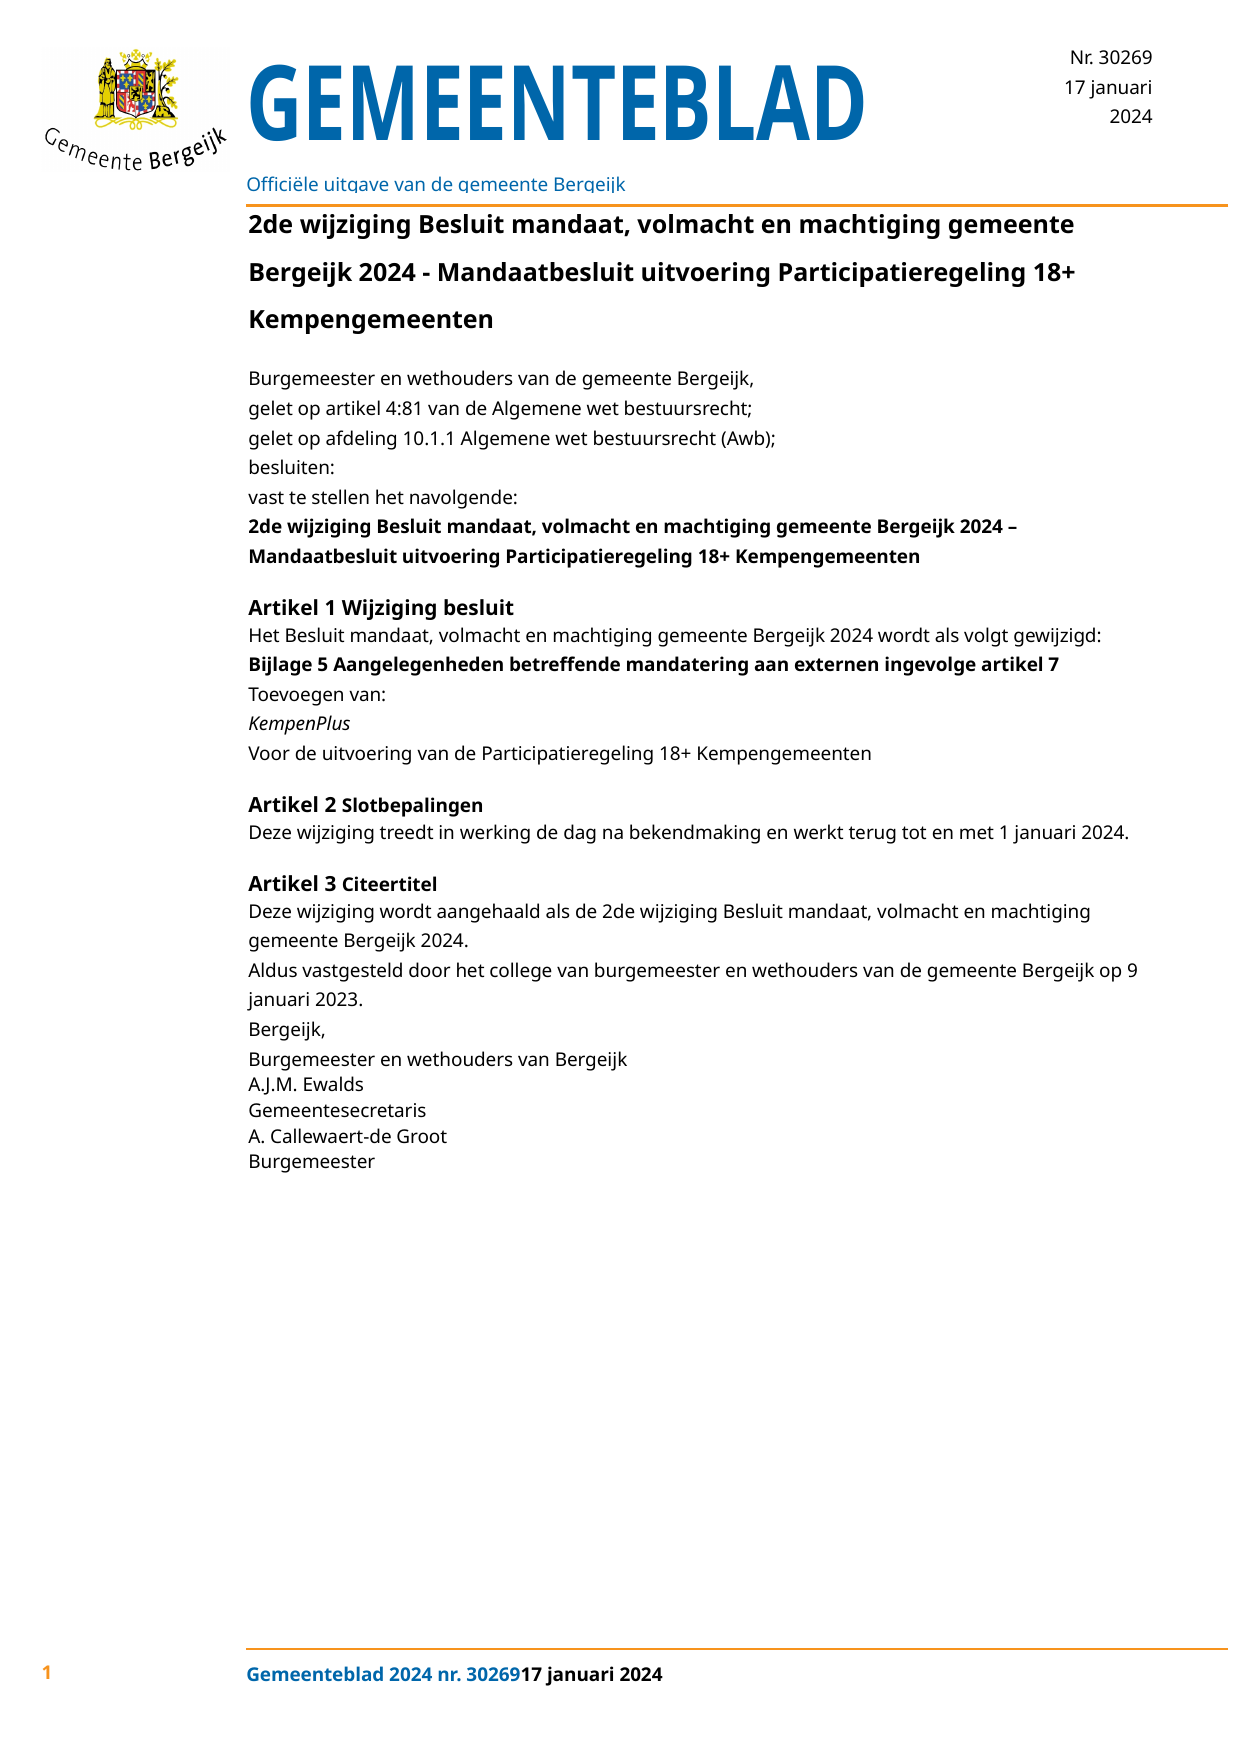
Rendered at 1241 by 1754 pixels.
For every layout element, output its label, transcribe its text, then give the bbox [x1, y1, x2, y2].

text Gemeentesecretaris [248, 1097, 1152, 1123]
text 2de wijziging Besluit mandaat, volmacht en machtiging gemeente Bergeijk 2024 - Mandaatbesluit uitvoering Participatieregeling 18+ Kempengemeenten [248, 207, 1152, 336]
picture [41, 47, 231, 172]
text Burgemeester en wethouders van de gemeente Bergeijk, [248, 366, 1152, 391]
text Aldus vastgesteld door het college van burgemeester en wethouders van de gemeente Bergeijk op 9 januari 2023. [248, 957, 1152, 1012]
text Burgemeester en wethouders van Bergeijk [248, 1046, 1152, 1072]
text A.J.M. Ewalds [248, 1072, 1152, 1097]
text gelet op artikel 4:81 van de Algemene wet bestuursrecht; [248, 395, 1152, 421]
text A. Callewaert-de Groot [248, 1123, 1152, 1149]
text Voor de uitvoering van de Participatieregeling 18+ Kempengemeenten [248, 740, 1152, 766]
text KempenPlus [248, 711, 1152, 736]
text Bijlage 5 Aangelegenheden betreffende mandatering aan externen ingevolge artikel 7 [248, 651, 1152, 677]
text Toevoegen van: [248, 681, 1152, 707]
text Artikel 3 Citeertitel [248, 869, 1152, 898]
text Artikel 1 Wijziging besluit [248, 593, 1152, 622]
text Bergeijk, [248, 1016, 1152, 1042]
text Artikel 2 Slotbepalingen [248, 791, 1152, 819]
text Deze wijziging wordt aangehaald als de 2de wijziging Besluit mandaat, volmacht en machtiging gemeente Bergeijk 2024. [248, 898, 1152, 953]
text Het Besluit mandaat, volmacht en machtiging gemeente Bergeijk 2024 wordt als volgt gewijzigd: [248, 622, 1152, 648]
text besluiten: [248, 454, 1152, 480]
text vast te stellen het navolgende: [248, 484, 1152, 509]
text Deze wijziging treedt in werking de dag na bekendmaking en werkt terug tot en met 1 januari 2024. [248, 819, 1152, 845]
text Burgemeester [248, 1149, 1152, 1174]
text 2de wijziging Besluit mandaat, volmacht en machtiging gemeente Bergeijk 2024 – Mandaatbesluit uitvoering Participatieregeling 18+ Kempengemeenten [248, 513, 1152, 569]
text gelet op afdeling 10.1.1 Algemene wet bestuursrecht (Awb); [248, 425, 1152, 450]
